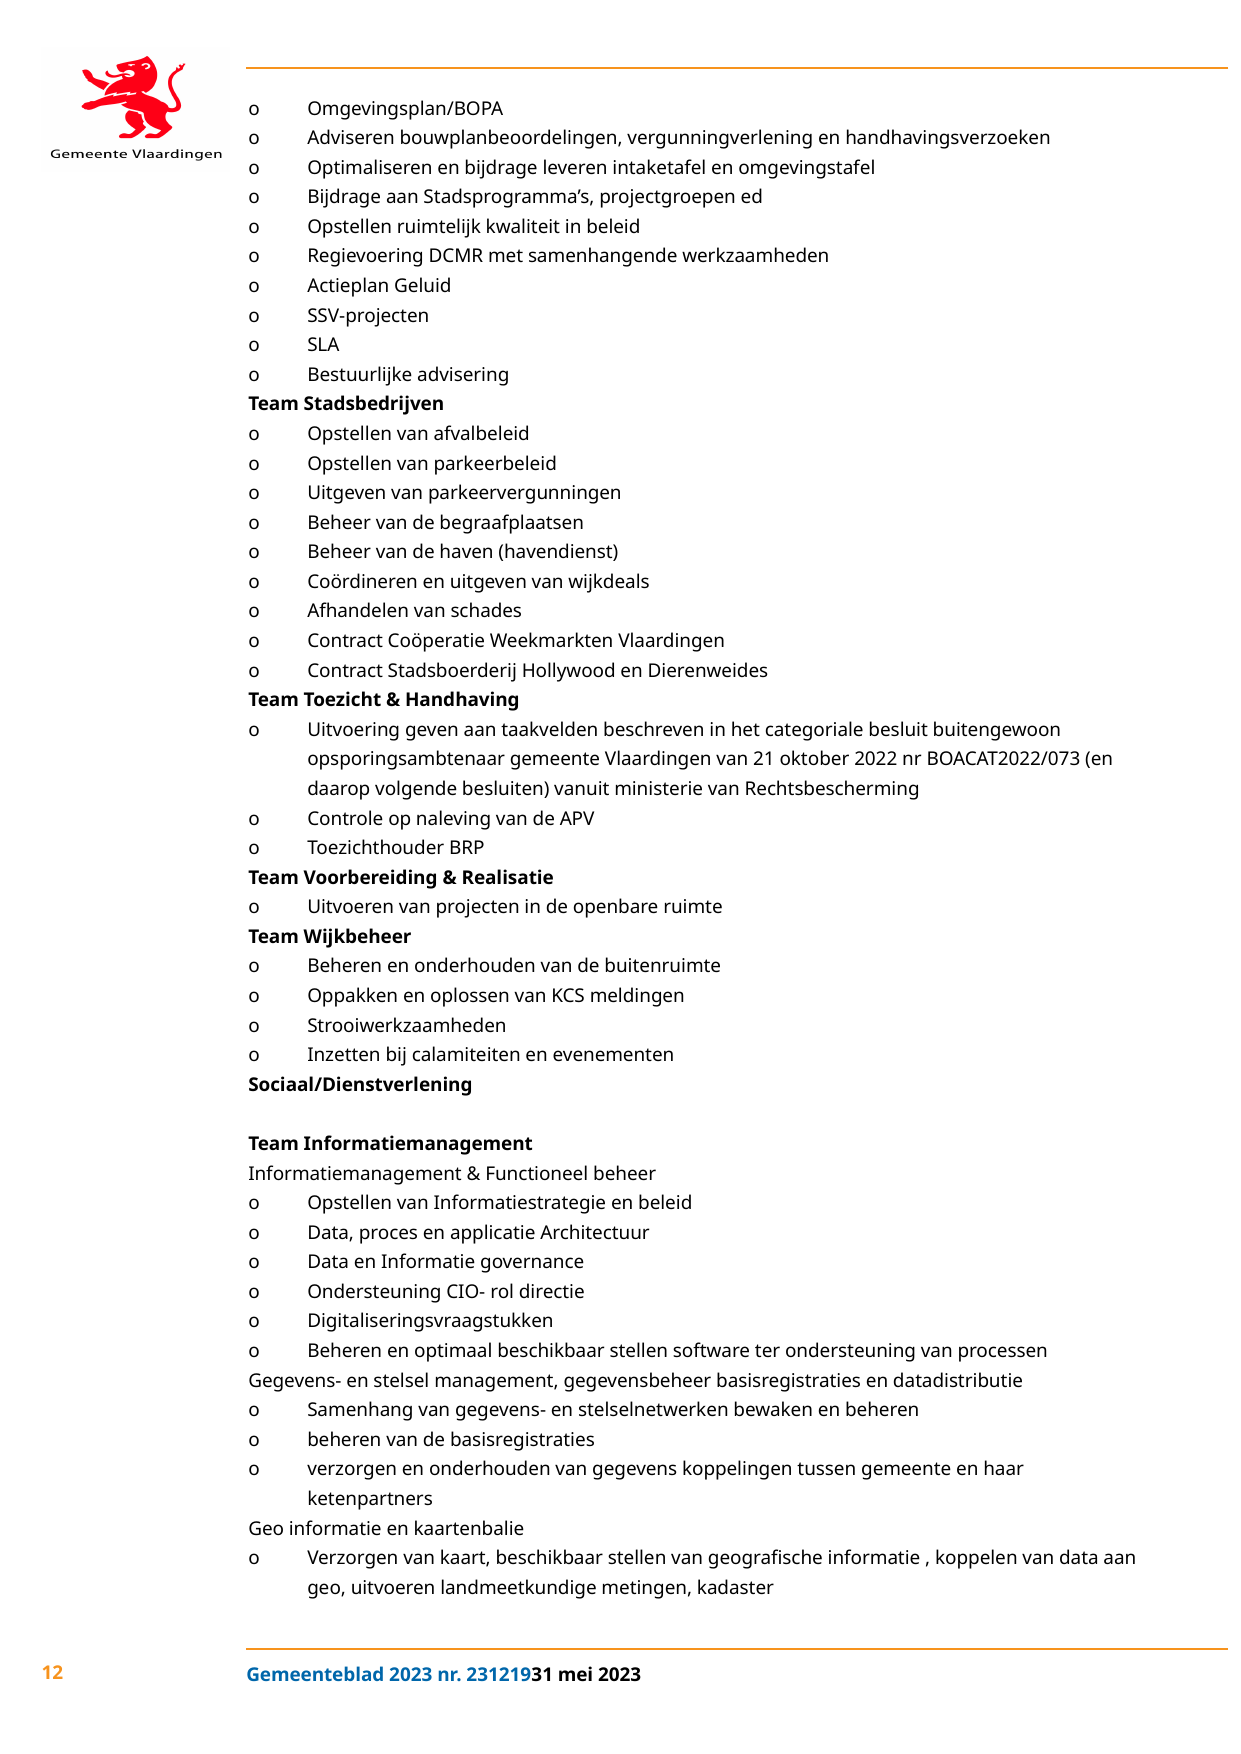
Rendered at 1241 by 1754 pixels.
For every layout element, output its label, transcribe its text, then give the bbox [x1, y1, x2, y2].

text Team Stadsbedrijven [248, 391, 1152, 416]
list Bijdrage aan Stadsprogramma’s, projectgroepen ed [248, 183, 1152, 209]
list Data en Informatie governance [248, 1248, 1152, 1274]
list Beheer van de haven (havendienst) [248, 538, 1152, 564]
list Adviseren bouwplanbeoordelingen, vergunningverlening en handhavingsverzoeken [248, 124, 1152, 150]
list Contract Stadsboerderij Hollywood en Dierenweides [248, 657, 1152, 683]
text Sociaal/Dienstverlening [248, 1071, 1152, 1097]
list Controle op naleving van de APV [248, 805, 1152, 831]
list Beheer van de begraafplaatsen [248, 509, 1152, 535]
list Contract Coöperatie Weekmarkten Vlaardingen [248, 627, 1152, 653]
text Team Toezicht & Handhaving [248, 686, 1152, 712]
list Beheren en optimaal beschikbaar stellen software ter ondersteuning van processen [248, 1337, 1152, 1363]
list Verzorgen van kaart, beschikbaar stellen van geografische informatie , koppelen van data aan geo, uitvoeren landmeetkundige metingen, kadaster [248, 1544, 1152, 1600]
list Samenhang van gegevens- en stelselnetwerken bewaken en beheren [248, 1396, 1152, 1422]
list Afhandelen van schades [248, 598, 1152, 623]
list verzorgen en onderhouden van gegevens koppelingen tussen gemeente en haar ketenpartners [248, 1456, 1152, 1511]
picture [41, 47, 231, 172]
list SLA [248, 331, 1152, 357]
list beheren van de basisregistraties [248, 1426, 1152, 1452]
text Informatiemanagement & Functioneel beheer [248, 1160, 1152, 1186]
text Team Voorbereiding & Realisatie [248, 864, 1152, 890]
list Uitvoeren van projecten in de openbare ruimte [248, 893, 1152, 919]
list Opstellen van parkeerbeleid [248, 450, 1152, 476]
list Strooiwerkzaamheden [248, 1012, 1152, 1038]
list Beheren en onderhouden van de buitenruimte [248, 953, 1152, 978]
list SSV-projecten [248, 302, 1152, 328]
list Ondersteuning CIO- rol directie [248, 1278, 1152, 1304]
list Actieplan Geluid [248, 272, 1152, 298]
list Opstellen van Informatiestrategie en beleid [248, 1189, 1152, 1215]
list Optimaliseren en bijdrage leveren intaketafel en omgevingstafel [248, 154, 1152, 180]
list Uitgeven van parkeervergunningen [248, 479, 1152, 505]
list Omgevingsplan/BOPA [248, 95, 1152, 121]
text Team Informatiemanagement [248, 1130, 1152, 1156]
list Uitvoering geven aan taakvelden beschreven in het categoriale besluit buitengewoon opsporingsambtenaar gemeente Vlaardingen van 21 oktober 2022 nr BOACAT2022/073 (en daarop volgende besluiten) vanuit ministerie van Rechtsbescherming [248, 716, 1152, 801]
text Geo informatie en kaartenbalie [248, 1515, 1152, 1541]
list Regievoering DCMR met samenhangende werkzaamheden [248, 243, 1152, 268]
list Inzetten bij calamiteiten en evenementen [248, 1041, 1152, 1067]
list Opstellen van afvalbeleid [248, 420, 1152, 446]
list Data, proces en applicatie Architectuur [248, 1219, 1152, 1245]
list Digitaliseringsvraagstukken [248, 1308, 1152, 1333]
text Team Wijkbeheer [248, 923, 1152, 949]
text Gegevens- en stelsel management, gegevensbeheer basisregistraties en datadistributie [248, 1367, 1152, 1393]
list Bestuurlijke advisering [248, 361, 1152, 387]
list Toezichthouder BRP [248, 834, 1152, 860]
list Opstellen ruimtelijk kwaliteit in beleid [248, 213, 1152, 239]
list Oppakken en oplossen van KCS meldingen [248, 982, 1152, 1008]
list Coördineren en uitgeven van wijkdeals [248, 568, 1152, 594]
